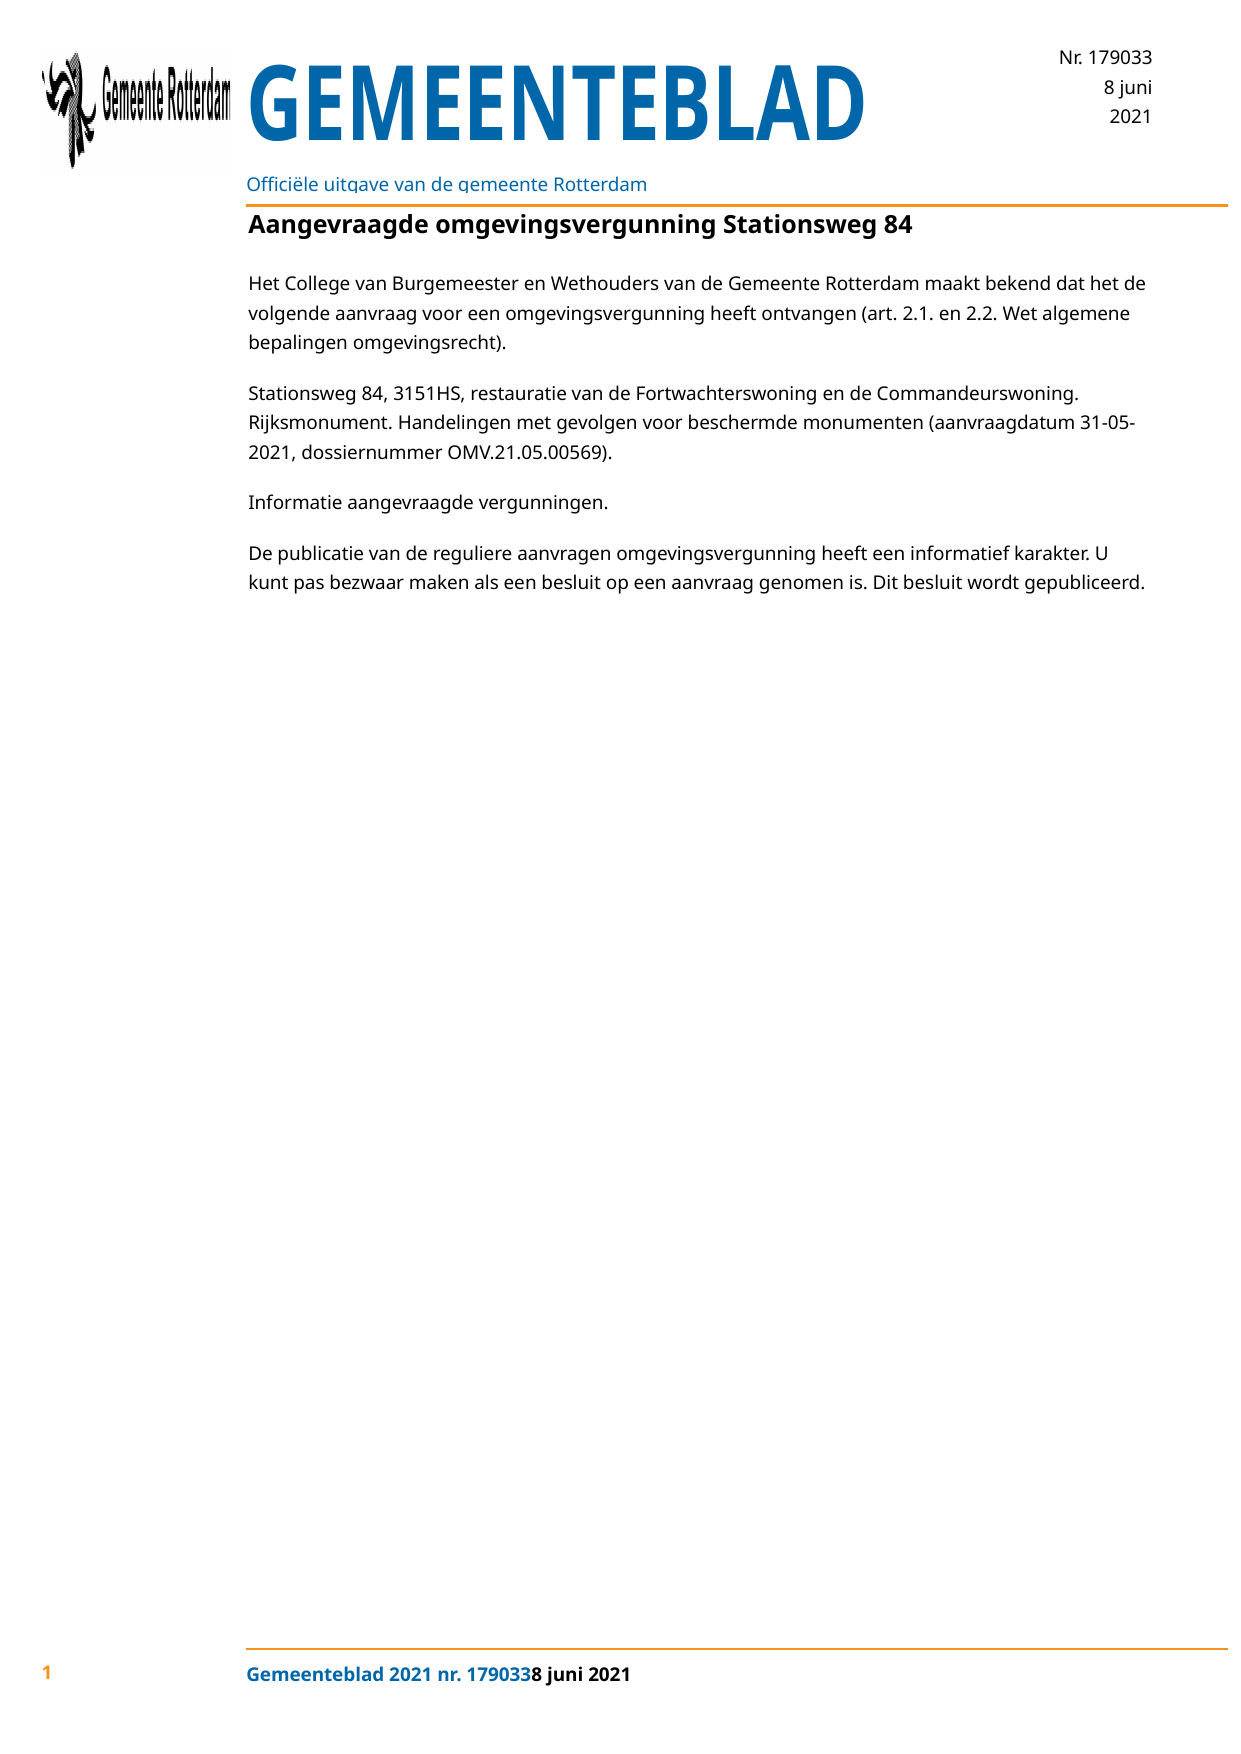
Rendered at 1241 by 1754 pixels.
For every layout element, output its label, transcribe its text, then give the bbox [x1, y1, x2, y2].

text Aangevraagde omgevingsvergunning Stationsweg 84 [248, 207, 1152, 241]
text De publicatie van de reguliere aanvragen omgevingsvergunning heeft een informatief karakter. U kunt pas bezwaar maken als een besluit op een aanvraag genomen is. Dit besluit wordt gepubliceerd. [248, 540, 1152, 595]
text Stationsweg 84, 3151HS, restauratie van de Fortwachterswoning en de Commandeurswoning. Rijksmonument. Handelingen met gevolgen voor beschermde monumenten (aanvraagdatum 31-05-2021, dossiernummer OMV.21.05.00569). [248, 380, 1152, 465]
text Het College van Burgemeester en Wethouders van de Gemeente Rotterdam maakt bekend dat het de volgende aanvraag voor een omgevingsvergunning heeft ontvangen (art. 2.1. en 2.2. Wet algemene bepalingen omgevingsrecht). [248, 270, 1152, 355]
text Informatie aangevraagde vergunningen. [248, 489, 1152, 515]
picture [41, 47, 231, 172]
